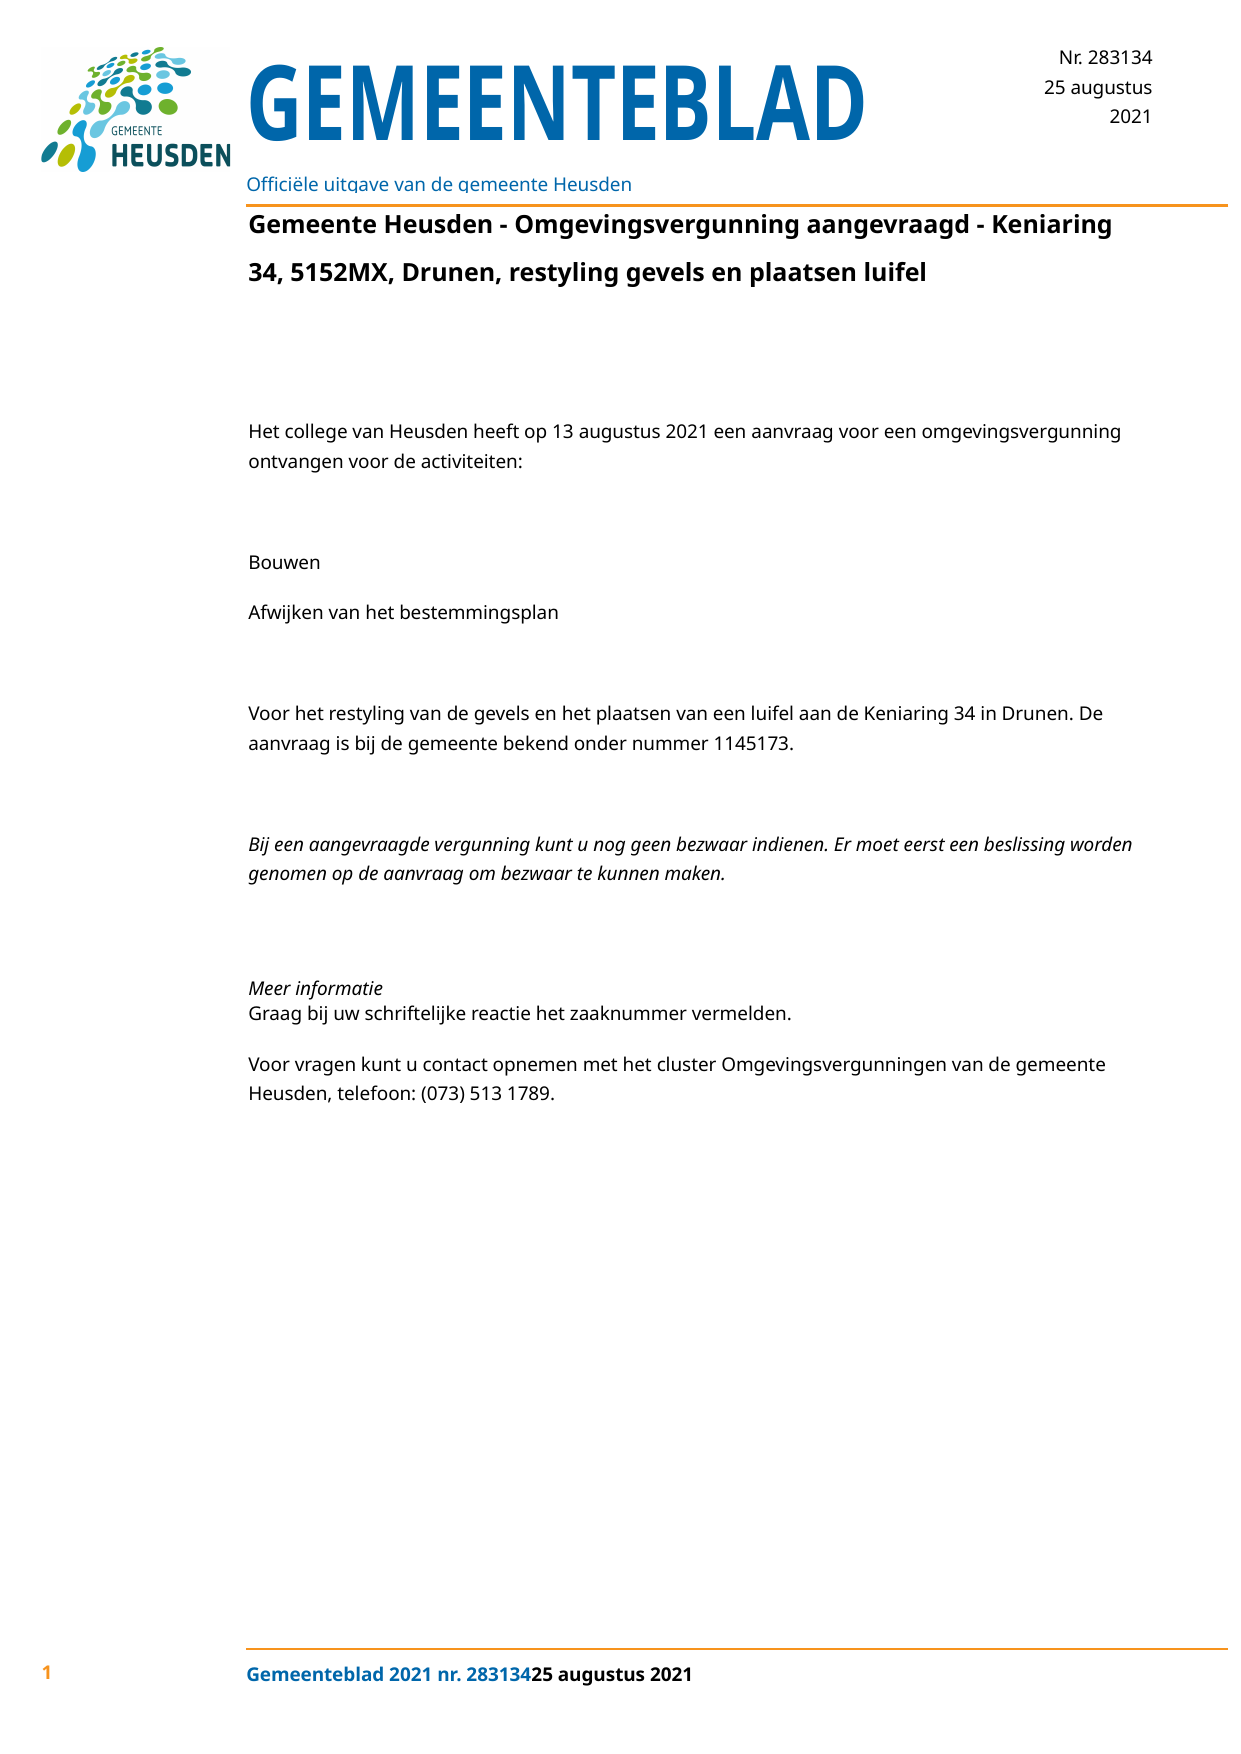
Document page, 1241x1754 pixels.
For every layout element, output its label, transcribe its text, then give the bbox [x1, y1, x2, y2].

text Gemeente Heusden - Omgevingsvergunning aangevraagd - Keniaring 34, 5152MX, Drunen, restyling gevels en plaatsen luifel [248, 207, 1152, 288]
picture [41, 47, 231, 172]
text Meer informatie [248, 975, 1152, 1001]
text Voor vragen kunt u contact opnemen met het cluster Omgevingsvergunningen van de gemeente Heusden, telefoon: (073) 513 1789. [248, 1051, 1152, 1106]
text Graag bij uw schriftelijke reactie het zaaknummer vermelden. [248, 1001, 1152, 1026]
text Bij een aangevraagde vergunning kunt u nog geen bezwaar indienen. Er moet eerst een beslissing worden genomen op de aanvraag om bezwaar te kunnen maken. [248, 831, 1152, 886]
text Afwijken van het bestemmingsplan [248, 599, 1152, 625]
text Het college van Heusden heeft op 13 augustus 2021 een aanvraag voor een omgevingsvergunning ontvangen voor de activiteiten: [248, 419, 1152, 474]
text Voor het restyling van de gevels en het plaatsen van een luifel aan de Keniaring 34 in Drunen. De aanvraag is bij de gemeente bekend onder nummer 1145173. [248, 700, 1152, 756]
text Bouwen [248, 549, 1152, 575]
